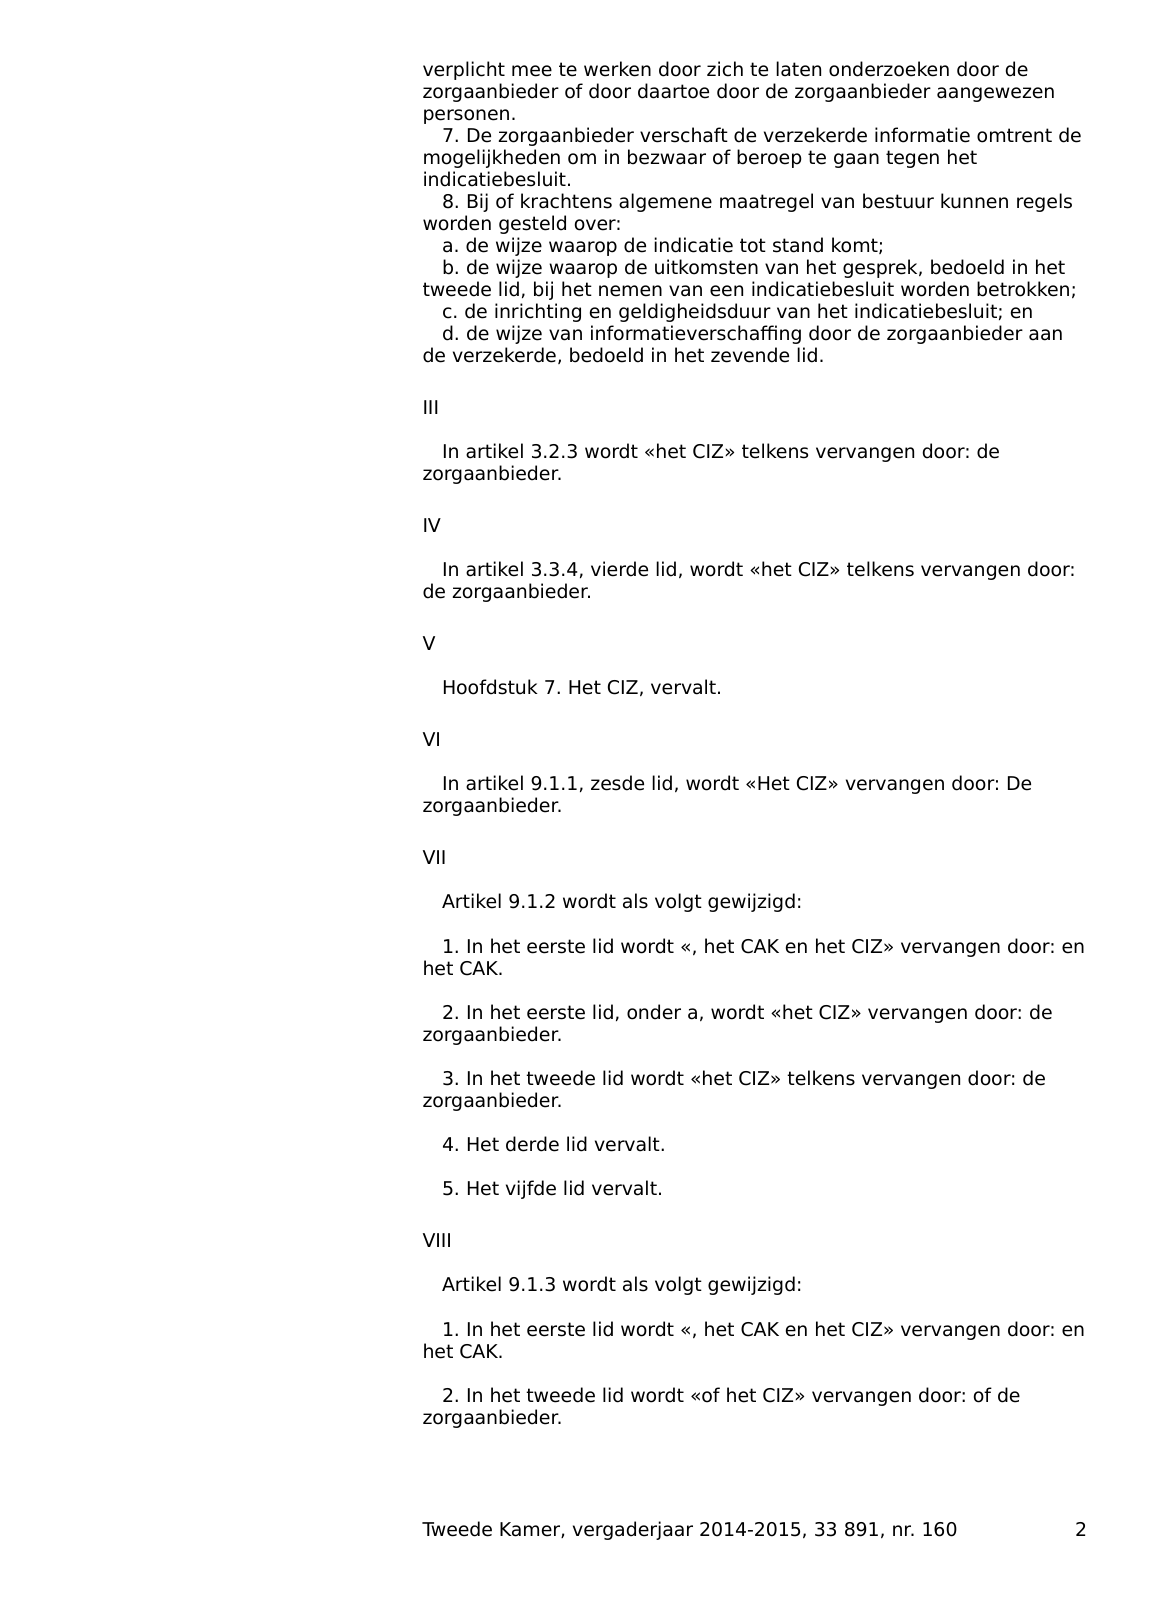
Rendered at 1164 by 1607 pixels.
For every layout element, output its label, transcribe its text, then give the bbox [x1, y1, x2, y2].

text 4. Het derde lid vervalt. [422, 1134, 1087, 1156]
subtitle VII [422, 847, 1087, 869]
text 7. De zorgaanbieder verschaft de verzekerde informatie omtrent de mogelijkheden om in bezwaar of beroep te gaan tegen het indicatiebesluit. [422, 125, 1087, 191]
text In artikel 3.2.3 wordt «het CIZ» telkens vervangen door: de zorgaanbieder. [422, 441, 1087, 485]
text Artikel 9.1.3 wordt als volgt gewijzigd: [422, 1274, 1087, 1296]
subtitle VIII [422, 1230, 1087, 1252]
text 2. In het eerste lid, onder a, wordt «het CIZ» vervangen door: de zorgaanbieder. [422, 1002, 1087, 1046]
text In artikel 3.3.4, vierde lid, wordt «het CIZ» telkens vervangen door: de zorgaanbieder. [422, 559, 1087, 603]
text a. de wijze waarop de indicatie tot stand komt; [422, 235, 1087, 257]
text verplicht mee te werken door zich te laten onderzoeken door de zorgaanbieder of door daartoe door de zorgaanbieder aangewezen personen. [422, 59, 1087, 125]
text Artikel 9.1.2 wordt als volgt gewijzigd: [422, 891, 1087, 913]
text c. de inrichting en geldigheidsduur van het indicatiebesluit; en [422, 301, 1087, 323]
text 3. In het tweede lid wordt «het CIZ» telkens vervangen door: de zorgaanbieder. [422, 1068, 1087, 1112]
subtitle III [422, 397, 1087, 419]
text 2. In het tweede lid wordt «of het CIZ» vervangen door: of de zorgaanbieder. [422, 1385, 1087, 1429]
text 1. In het eerste lid wordt «, het CAK en het CIZ» vervangen door: en het CAK. [422, 936, 1087, 979]
text In artikel 9.1.1, zesde lid, wordt «Het CIZ» vervangen door: De zorgaanbieder. [422, 773, 1087, 817]
subtitle IV [422, 515, 1087, 537]
text 8. Bij of krachtens algemene maatregel van bestuur kunnen regels worden gesteld over: [422, 191, 1087, 235]
text 1. In het eerste lid wordt «, het CAK en het CIZ» vervangen door: en het CAK. [422, 1318, 1087, 1362]
subtitle V [422, 633, 1087, 655]
subtitle VI [422, 729, 1087, 751]
text d. de wijze van informatieverschaffing door de zorgaanbieder aan de verzekerde, bedoeld in het zevende lid. [422, 323, 1087, 367]
text 5. Het vijfde lid vervalt. [422, 1178, 1087, 1200]
text Hoofdstuk 7. Het CIZ, vervalt. [422, 677, 1087, 699]
text b. de wijze waarop de uitkomsten van het gesprek, bedoeld in het tweede lid, bij het nemen van een indicatiebesluit worden betrokken; [422, 257, 1087, 301]
